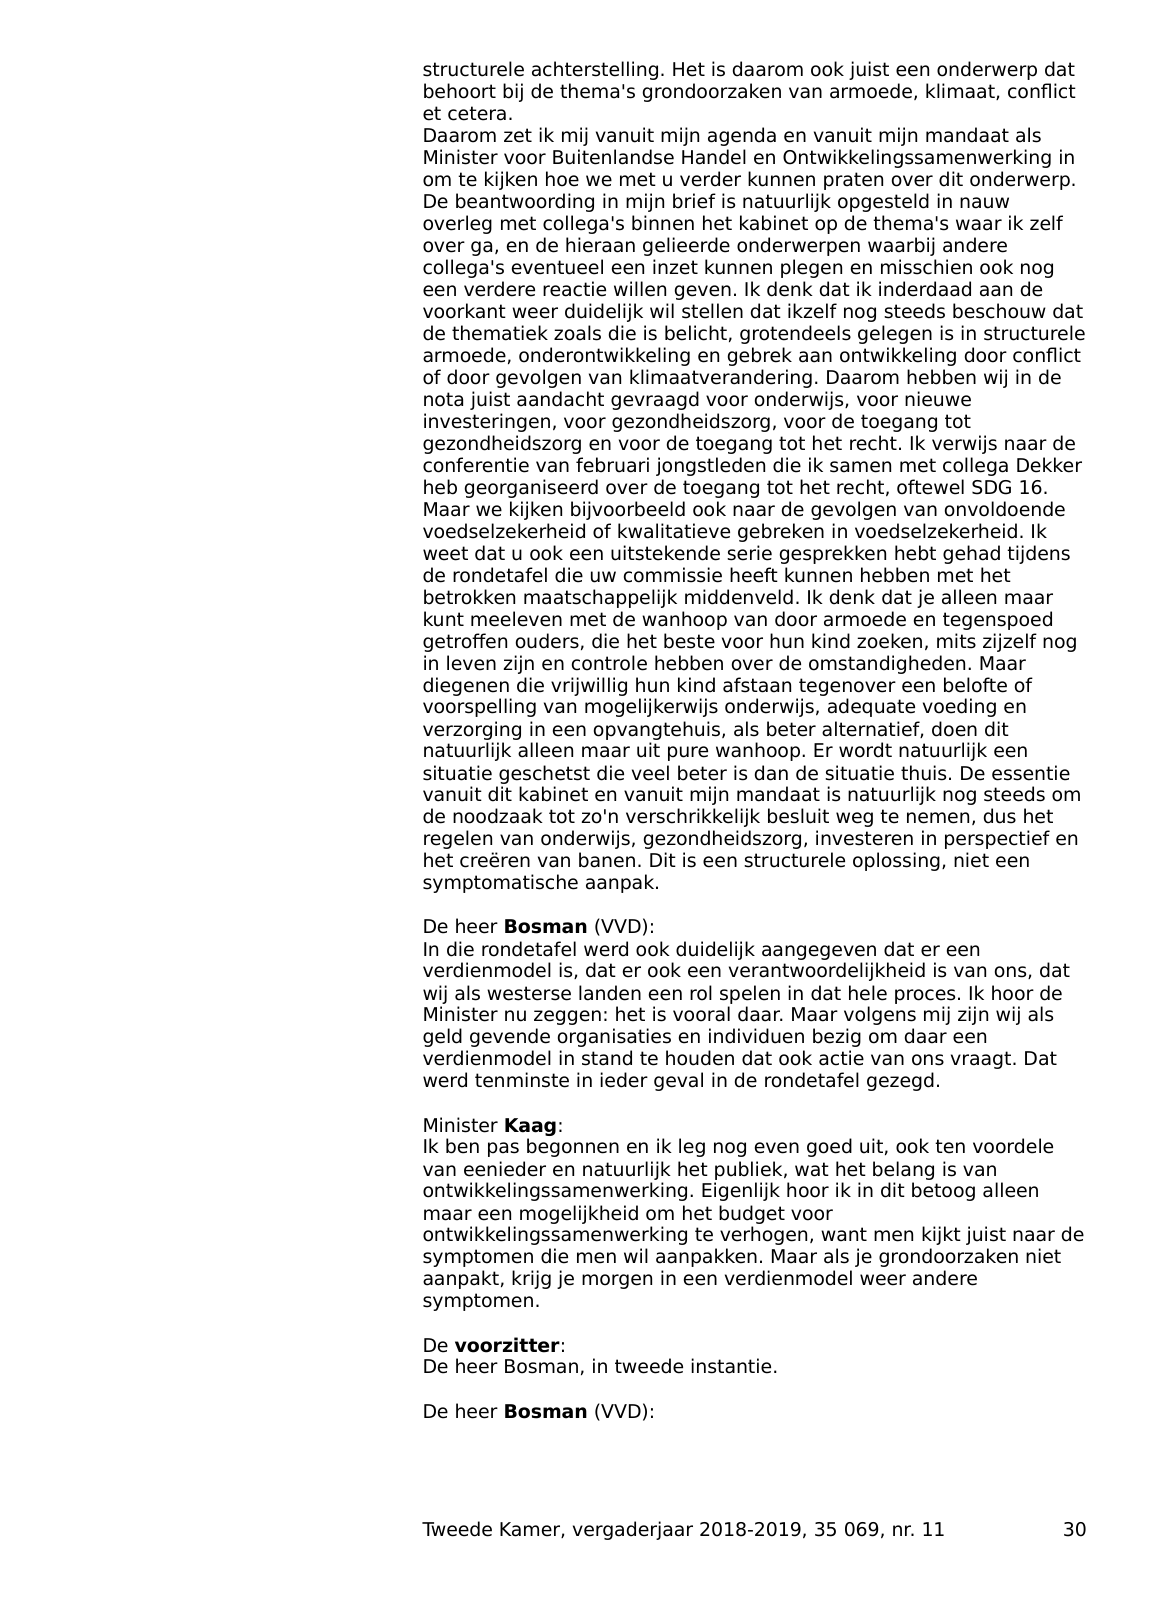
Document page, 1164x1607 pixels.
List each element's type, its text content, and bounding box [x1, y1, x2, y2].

text Minister Kaag: [422, 1114, 1087, 1136]
text De heer Bosman, in tweede instantie. [422, 1356, 1087, 1378]
text In die rondetafel werd ook duidelijk aangegeven dat er een verdienmodel is, dat er ook een verantwoordelijkheid is van ons, dat wij als westerse landen een rol spelen in dat hele proces. Ik hoor de Minister nu zeggen: het is vooral daar. Maar volgens mij zijn wij als geld gevende organisaties en individuen bezig om daar een verdienmodel in stand te houden dat ook actie van ons vraagt. Dat werd tenminste in ieder geval in de rondetafel gezegd. [422, 938, 1087, 1092]
text structurele achterstelling. Het is daarom ook juist een onderwerp dat behoort bij de thema's grondoorzaken van armoede, klimaat, conflict et cetera. [422, 59, 1087, 125]
text De heer Bosman (VVD): [422, 916, 1087, 938]
text De heer Bosman (VVD): [422, 1401, 1087, 1423]
text Ik ben pas begonnen en ik leg nog even goed uit, ook ten voordele van eenieder en natuurlijk het publiek, wat het belang is van ontwikkelingssamenwerking. Eigenlijk hoor ik in dit betoog alleen maar een mogelijkheid om het budget voor ontwikkelingssamenwerking te verhogen, want men kijkt juist naar de symptomen die men wil aanpakken. Maar als je grondoorzaken niet aanpakt, krijg je morgen in een verdienmodel weer andere symptomen. [422, 1136, 1087, 1312]
text De voorzitter: [422, 1334, 1087, 1356]
text Daarom zet ik mij vanuit mijn agenda en vanuit mijn mandaat als Minister voor Buitenlandse Handel en Ontwikkelingssamenwerking in om te kijken hoe we met u verder kunnen praten over dit onderwerp. De beantwoording in mijn brief is natuurlijk opgesteld in nauw overleg met collega's binnen het kabinet op de thema's waar ik zelf over ga, en de hieraan gelieerde onderwerpen waarbij andere collega's eventueel een inzet kunnen plegen en misschien ook nog een verdere reactie willen geven. Ik denk dat ik inderdaad aan de voorkant weer duidelijk wil stellen dat ikzelf nog steeds beschouw dat de thematiek zoals die is belicht, grotendeels gelegen is in structurele armoede, onderontwikkeling en gebrek aan ontwikkeling door conflict of door gevolgen van klimaatverandering. Daarom hebben wij in de nota juist aandacht gevraagd voor onderwijs, voor nieuwe investeringen, voor gezondheidszorg, voor de toegang tot gezondheidszorg en voor de toegang tot het recht. Ik verwijs naar de conferentie van februari jongstleden die ik samen met collega Dekker heb georganiseerd over de toegang tot het recht, oftewel SDG 16. Maar we kijken bijvoorbeeld ook naar de gevolgen van onvoldoende voedselzekerheid of kwalitatieve gebreken in voedselzekerheid. Ik weet dat u ook een uitstekende serie gesprekken hebt gehad tijdens de rondetafel die uw commissie heeft kunnen hebben met het betrokken maatschappelijk middenveld. Ik denk dat je alleen maar kunt meeleven met de wanhoop van door armoede en tegenspoed getroffen ouders, die het beste voor hun kind zoeken, mits zijzelf nog in leven zijn en controle hebben over de omstandigheden. Maar diegenen die vrijwillig hun kind afstaan tegenover een belofte of voorspelling van mogelijkerwijs onderwijs, adequate voeding en verzorging in een opvangtehuis, als beter alternatief, doen dit natuurlijk alleen maar uit pure wanhoop. Er wordt natuurlijk een situatie geschetst die veel beter is dan de situatie thuis. De essentie vanuit dit kabinet en vanuit mijn mandaat is natuurlijk nog steeds om de noodzaak tot zo'n verschrikkelijk besluit weg te nemen, dus het regelen van onderwijs, gezondheidszorg, investeren in perspectief en het creëren van banen. Dit is een structurele oplossing, niet een symptomatische aanpak. [422, 125, 1087, 894]
